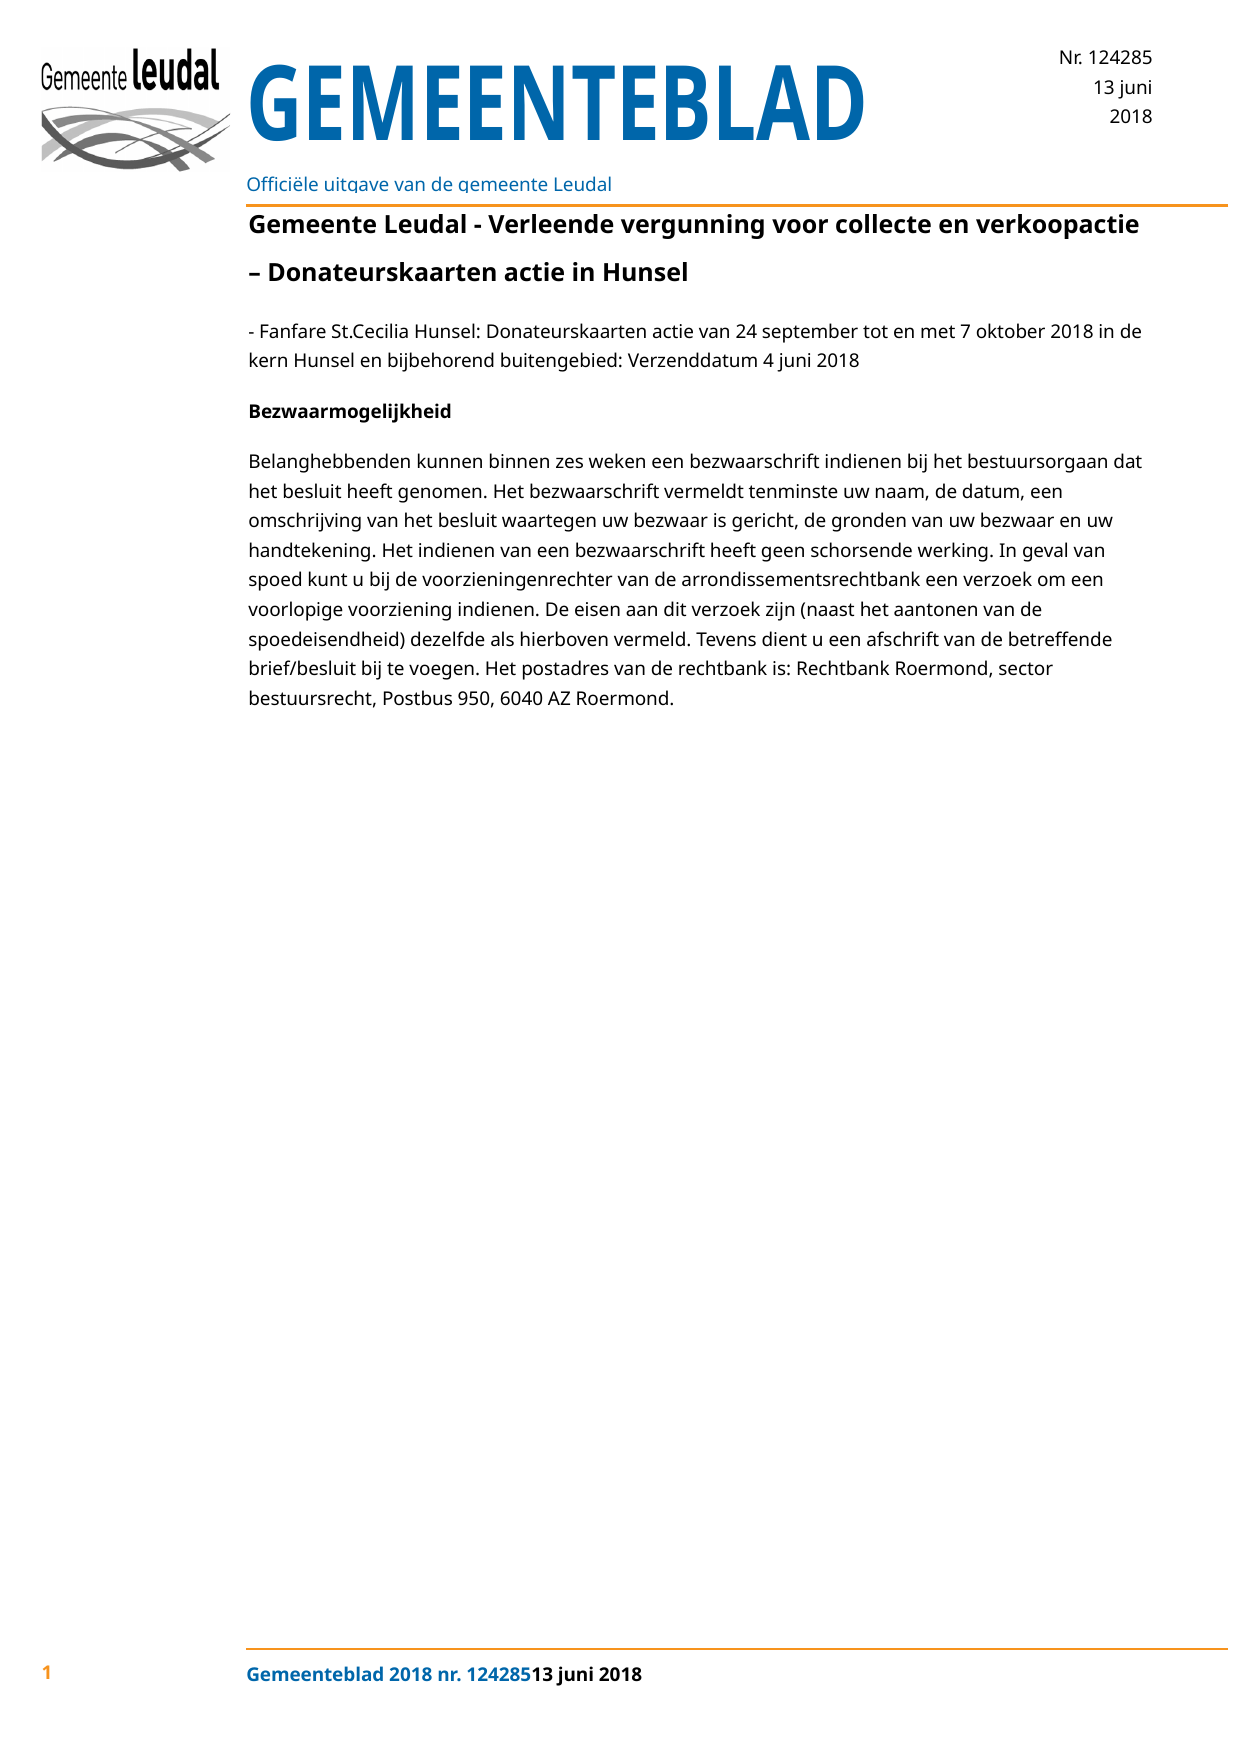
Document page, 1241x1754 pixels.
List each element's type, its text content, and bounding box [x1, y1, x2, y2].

text Bezwaarmogelijkheid [248, 398, 1152, 424]
text Gemeente Leudal - Verleende vergunning voor collecte en verkoopactie – Donateurskaarten actie in Hunsel [248, 207, 1152, 288]
text - Fanfare St.Cecilia Hunsel: Donateurskaarten actie van 24 september tot en met 7 oktober 2018 in de kern Hunsel en bijbehorend buitengebied: Verzenddatum 4 juni 2018 [248, 318, 1152, 373]
picture [41, 47, 231, 172]
text Belanghebbenden kunnen binnen zes weken een bezwaarschrift indienen bij het bestuursorgaan dat het besluit heeft genomen. Het bezwaarschrift vermeldt tenminste uw naam, de datum, een omschrijving van het besluit waartegen uw bezwaar is gericht, de gronden van uw bezwaar en uw handtekening. Het indienen van een bezwaarschrift heeft geen schorsende werking. In geval van spoed kunt u bij de voorzieningenrechter van de arrondissementsrechtbank een verzoek om een voorlopige voorziening indienen. De eisen aan dit verzoek zijn (naast het aantonen van de spoedeisendheid) dezelfde als hierboven vermeld. Tevens dient u een afschrift van de betreffende brief/besluit bij te voegen. Het postadres van de rechtbank is: Rechtbank Roermond, sector bestuursrecht, Postbus 950, 6040 AZ Roermond. [248, 448, 1152, 711]
